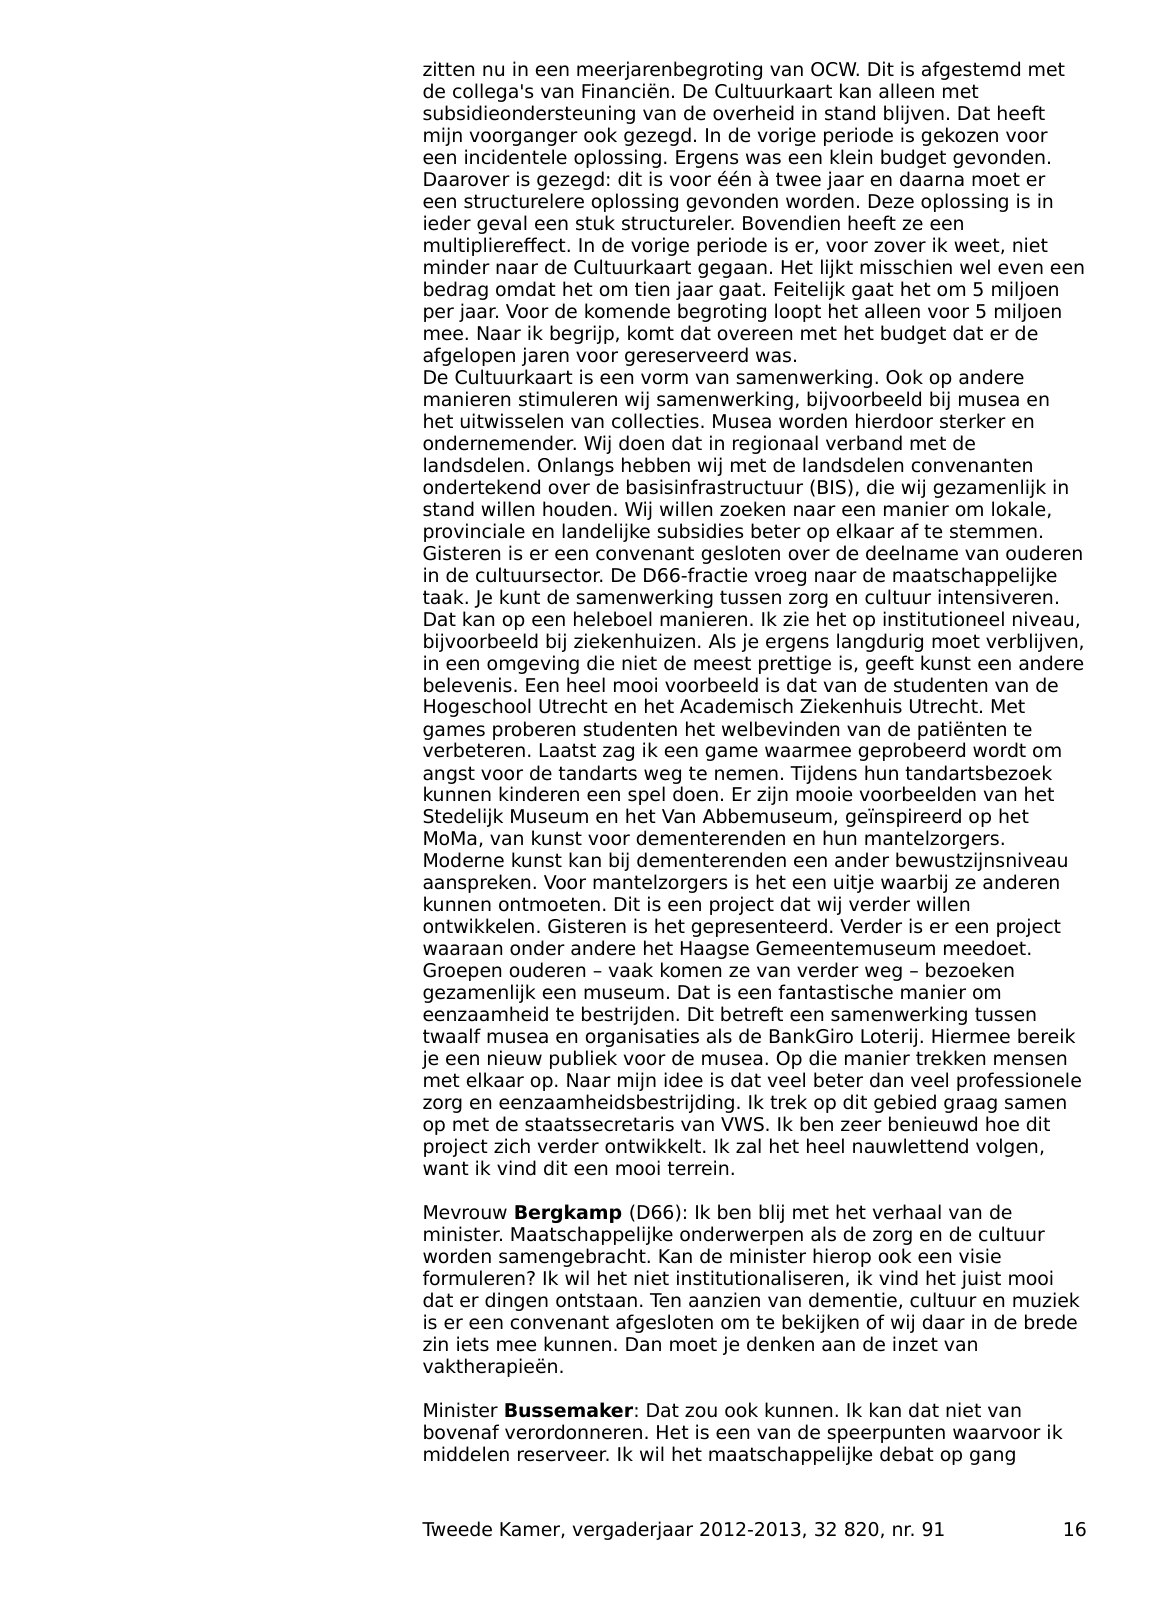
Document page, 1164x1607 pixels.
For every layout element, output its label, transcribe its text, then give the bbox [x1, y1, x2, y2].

text De Cultuurkaart is een vorm van samenwerking. Ook op andere manieren stimuleren wij samenwerking, bijvoorbeeld bij musea en het uitwisselen van collecties. Musea worden hierdoor sterker en ondernemender. Wij doen dat in regionaal verband met de landsdelen. Onlangs hebben wij met de landsdelen convenanten ondertekend over de basisinfrastructuur (BIS), die wij gezamenlijk in stand willen houden. Wij willen zoeken naar een manier om lokale, provinciale en landelijke subsidies beter op elkaar af te stemmen. Gisteren is er een convenant gesloten over de deelname van ouderen in de cultuursector. De D66-fractie vroeg naar de maatschappelijke taak. Je kunt de samenwerking tussen zorg en cultuur intensiveren. Dat kan op een heleboel manieren. Ik zie het op institutioneel niveau, bijvoorbeeld bij ziekenhuizen. Als je ergens langdurig moet verblijven, in een omgeving die niet de meest prettige is, geeft kunst een andere belevenis. Een heel mooi voorbeeld is dat van de studenten van de Hogeschool Utrecht en het Academisch Ziekenhuis Utrecht. Met games proberen studenten het welbevinden van de patiënten te verbeteren. Laatst zag ik een game waarmee geprobeerd wordt om angst voor de tandarts weg te nemen. Tijdens hun tandartsbezoek kunnen kinderen een spel doen. Er zijn mooie voorbeelden van het Stedelijk Museum en het Van Abbemuseum, geïnspireerd op het MoMa, van kunst voor dementerenden en hun mantelzorgers. Moderne kunst kan bij dementerenden een ander bewustzijnsniveau aanspreken. Voor mantelzorgers is het een uitje waarbij ze anderen kunnen ontmoeten. Dit is een project dat wij verder willen ontwikkelen. Gisteren is het gepresenteerd. Verder is er een project waaraan onder andere het Haagse Gemeentemuseum meedoet. Groepen ouderen – vaak komen ze van verder weg – bezoeken gezamenlijk een museum. Dat is een fantastische manier om eenzaamheid te bestrijden. Dit betreft een samenwerking tussen twaalf musea en organisaties als de BankGiro Loterij. Hiermee bereik je een nieuw publiek voor de musea. Op die manier trekken mensen met elkaar op. Naar mijn idee is dat veel beter dan veel professionele zorg en eenzaamheidsbestrijding. Ik trek op dit gebied graag samen op met de staatssecretaris van VWS. Ik ben zeer benieuwd hoe dit project zich verder ontwikkelt. Ik zal het heel nauwlettend volgen, want ik vind dit een mooi terrein. [422, 367, 1087, 1180]
text Minister Bussemaker: Dat zou ook kunnen. Ik kan dat niet van bovenaf verordonneren. Het is een van de speerpunten waarvoor ik middelen reserveer. Ik wil het maatschappelijke debat op gang [422, 1400, 1087, 1466]
text zitten nu in een meerjarenbegroting van OCW. Dit is afgestemd met de collega's van Financiën. De Cultuurkaart kan alleen met subsidieondersteuning van de overheid in stand blijven. Dat heeft mijn voorganger ook gezegd. In de vorige periode is gekozen voor een incidentele oplossing. Ergens was een klein budget gevonden. Daarover is gezegd: dit is voor één à twee jaar en daarna moet er een structurelere oplossing gevonden worden. Deze oplossing is in ieder geval een stuk structureler. Bovendien heeft ze een multipliereffect. In de vorige periode is er, voor zover ik weet, niet minder naar de Cultuurkaart gegaan. Het lijkt misschien wel even een bedrag omdat het om tien jaar gaat. Feitelijk gaat het om 5 miljoen per jaar. Voor de komende begroting loopt het alleen voor 5 miljoen mee. Naar ik begrijp, komt dat overeen met het budget dat er de afgelopen jaren voor gereserveerd was. [422, 59, 1087, 367]
text Mevrouw Bergkamp (D66): Ik ben blij met het verhaal van de minister. Maatschappelijke onderwerpen als de zorg en de cultuur worden samengebracht. Kan de minister hierop ook een visie formuleren? Ik wil het niet institutionaliseren, ik vind het juist mooi dat er dingen ontstaan. Ten aanzien van dementie, cultuur en muziek is er een convenant afgesloten om te bekijken of wij daar in de brede zin iets mee kunnen. Dan moet je denken aan de inzet van vaktherapieën. [422, 1202, 1087, 1378]
